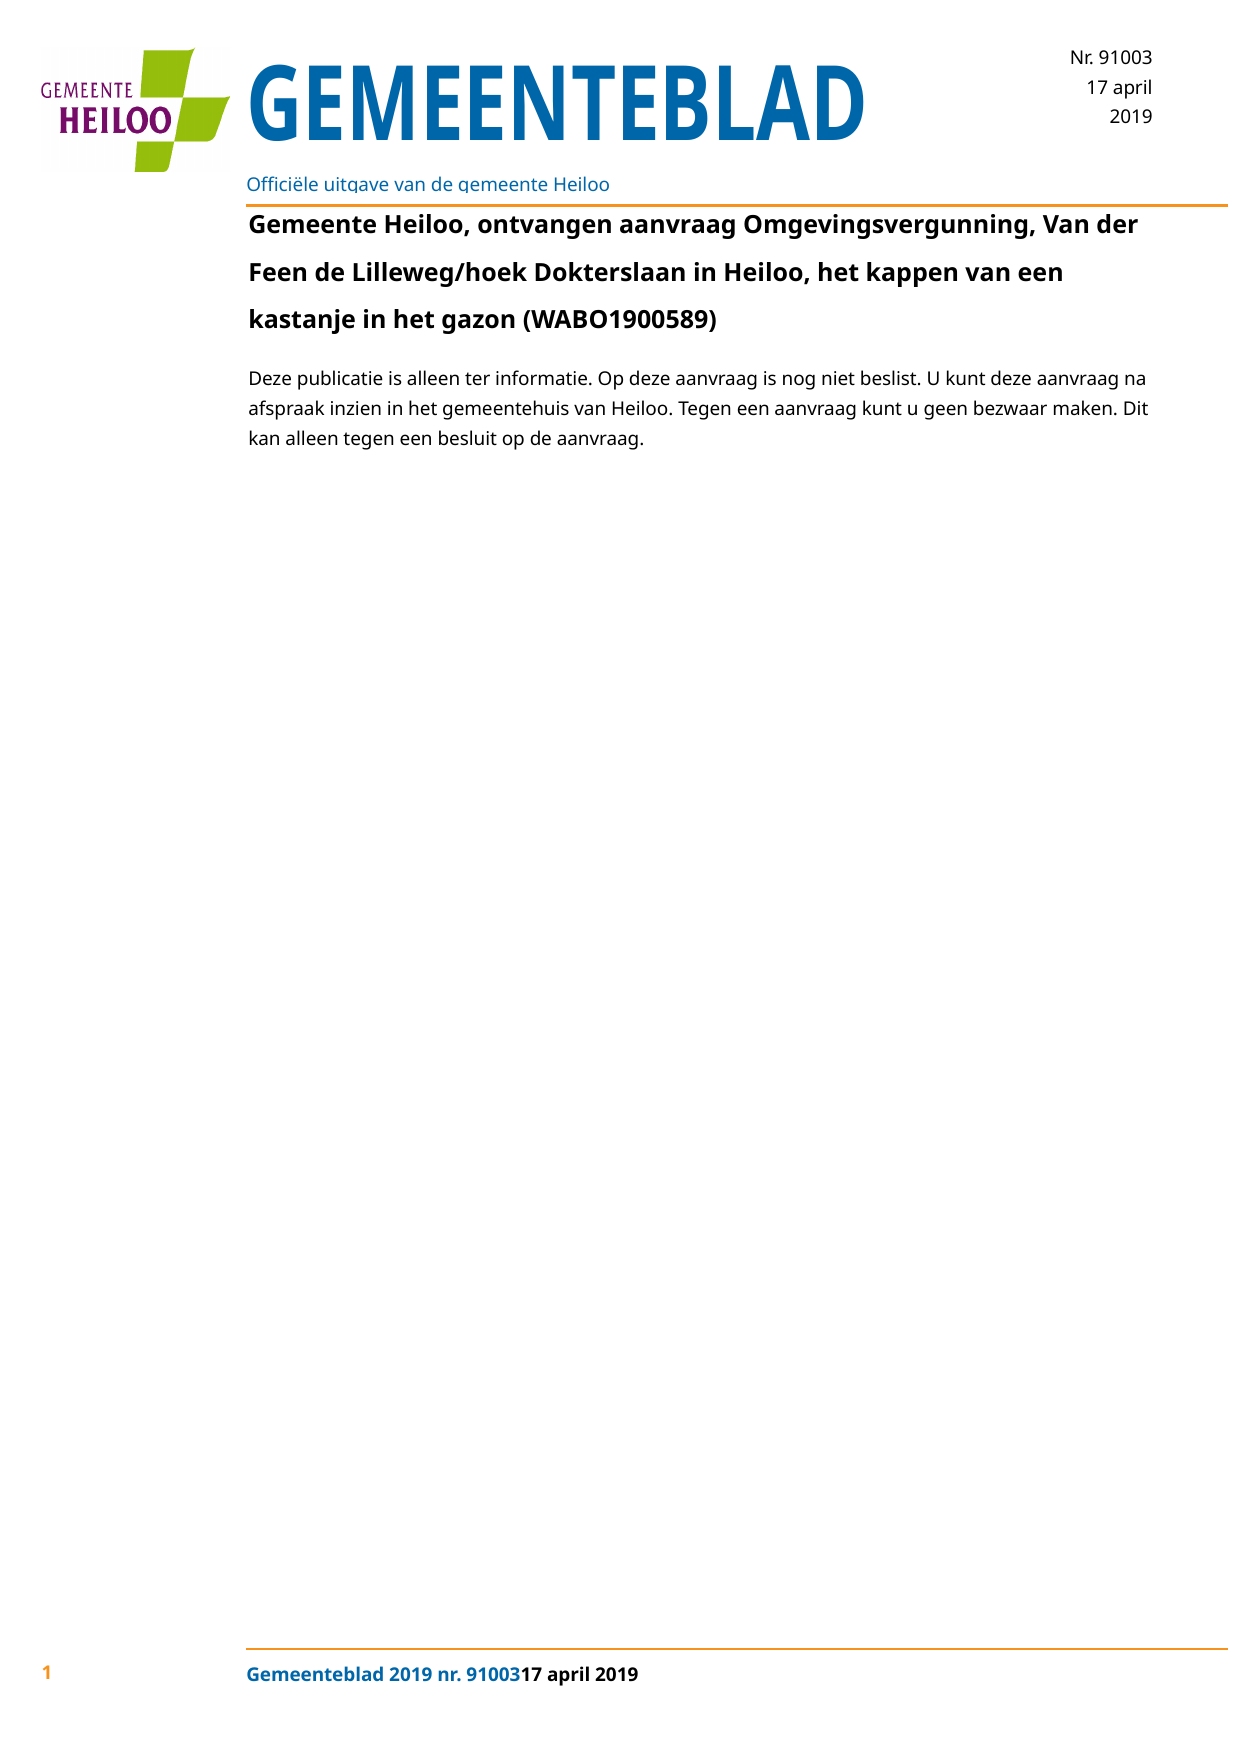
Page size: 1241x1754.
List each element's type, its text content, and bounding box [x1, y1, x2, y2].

text Gemeente Heiloo, ontvangen aanvraag Omgevingsvergunning, Van der Feen de Lilleweg/hoek Dokterslaan in Heiloo, het kappen van een kastanje in het gazon (WABO1900589) [248, 207, 1152, 336]
text Deze publicatie is alleen ter informatie. Op deze aanvraag is nog niet beslist. U kunt deze aanvraag na afspraak inzien in het gemeentehuis van Heiloo. Tegen een aanvraag kunt u geen bezwaar maken. Dit kan alleen tegen een besluit op de aanvraag. [248, 366, 1152, 450]
picture [41, 47, 231, 172]
